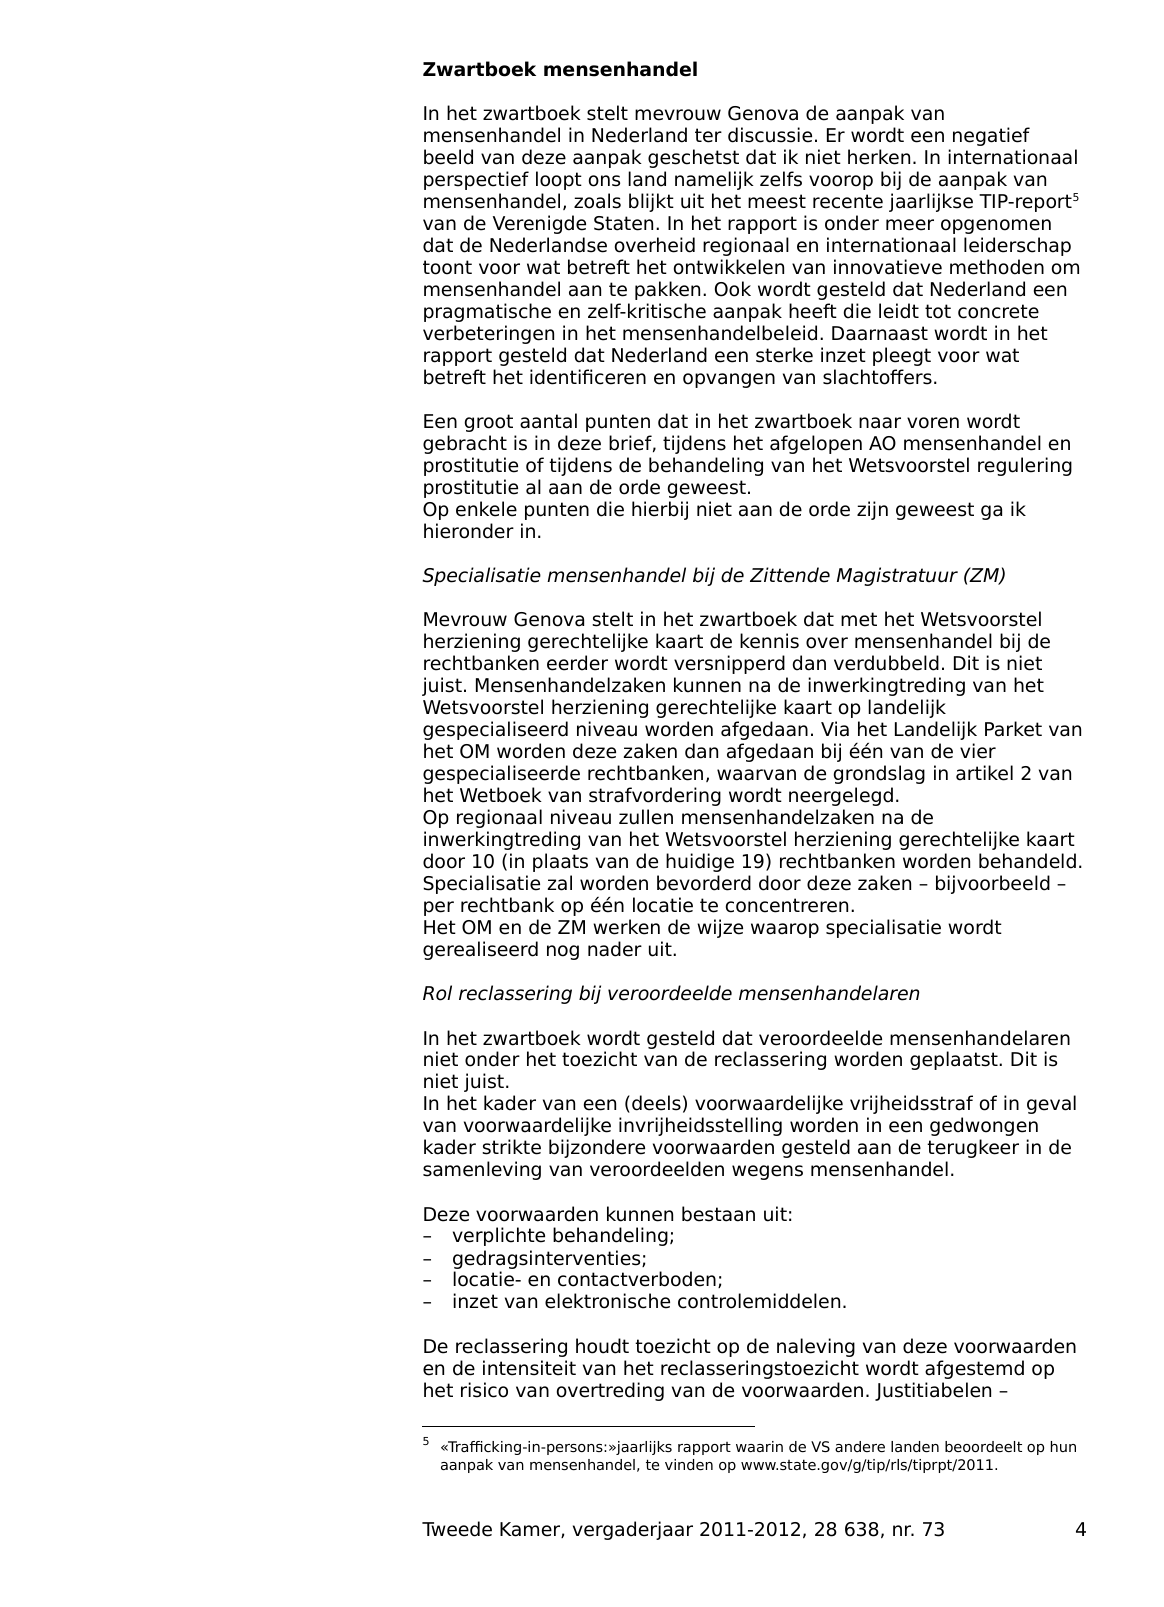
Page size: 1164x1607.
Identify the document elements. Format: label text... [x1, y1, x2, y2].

text «Trafficking-in-persons:»jaarlijks rapport waarin de VS andere landen beoordeelt op hun aanpak van mensenhandel, te vinden op www.state.gov/g/tip/rls/tiprpt/2011. [422, 1435, 1087, 1474]
text In het zwartboek wordt gesteld dat veroordeelde mensenhandelaren niet onder het toezicht van de reclassering worden geplaatst. Dit is niet juist. [422, 1027, 1087, 1093]
text Een groot aantal punten dat in het zwartboek naar voren wordt gebracht is in deze brief, tijdens het afgelopen AO mensenhandel en prostitutie of tijdens de behandeling van het Wetsvoorstel regulering prostitutie al aan de orde geweest. [422, 411, 1087, 499]
text – locatie- en contactverboden; [422, 1269, 1087, 1291]
subtitle Rol reclassering bij veroordeelde mensenhandelaren [422, 983, 1087, 1005]
text In het zwartboek stelt mevrouw Genova de aanpak van mensenhandel in Nederland ter discussie. Er wordt een negatief beeld van deze aanpak geschetst dat ik niet herken. In internationaal perspectief loopt ons land namelijk zelfs voorop bij de aanpak van mensenhandel, zoals blijkt uit het meest recente jaarlijkse TIP-report van de Verenigde Staten. In het rapport is onder meer opgenomen dat de Nederlandse overheid regionaal en internationaal leiderschap toont voor wat betreft het ontwikkelen van innovatieve methoden om mensenhandel aan te pakken. Ook wordt gesteld dat Nederland een pragmatische en zelf-kritische aanpak heeft die leidt tot concrete verbeteringen in het mensenhandelbeleid. Daarnaast wordt in het rapport gesteld dat Nederland een sterke inzet pleegt voor wat betreft het identificeren en opvangen van slachtoffers. [422, 103, 1087, 389]
text Deze voorwaarden kunnen bestaan uit: [422, 1203, 1087, 1225]
subtitle Zwartboek mensenhandel [422, 59, 1087, 81]
text Op enkele punten die hierbij niet aan de orde zijn geweest ga ik hieronder in. [422, 499, 1087, 543]
text De reclassering houdt toezicht op de naleving van deze voorwaarden en de intensiteit van het reclasseringstoezicht wordt afgestemd op het risico van overtreding van de voorwaarden. Justitiabelen – [422, 1336, 1087, 1401]
text – gedragsinterventies; [422, 1247, 1087, 1269]
text – verplichte behandeling; [422, 1225, 1087, 1247]
text Het OM en de ZM werken de wijze waarop specialisatie wordt gerealiseerd nog nader uit. [422, 917, 1087, 961]
text Mevrouw Genova stelt in het zwartboek dat met het Wetsvoorstel herziening gerechtelijke kaart de kennis over mensenhandel bij de rechtbanken eerder wordt versnipperd dan verdubbeld. Dit is niet juist. Mensenhandelzaken kunnen na de inwerkingtreding van het Wetsvoorstel herziening gerechtelijke kaart op landelijk gespecialiseerd niveau worden afgedaan. Via het Landelijk Parket van het OM worden deze zaken dan afgedaan bij één van de vier gespecialiseerde rechtbanken, waarvan de grondslag in artikel 2 van het Wetboek van strafvordering wordt neergelegd. [422, 609, 1087, 807]
text In het kader van een (deels) voorwaardelijke vrijheidsstraf of in geval van voorwaardelijke invrijheidsstelling worden in een gedwongen kader strikte bijzondere voorwaarden gesteld aan de terugkeer in de samenleving van veroordeelden wegens mensenhandel. [422, 1093, 1087, 1181]
subtitle Specialisatie mensenhandel bij de Zittende Magistratuur (ZM) [422, 565, 1087, 587]
text – inzet van elektronische controlemiddelen. [422, 1291, 1087, 1313]
text Op regionaal niveau zullen mensenhandelzaken na de inwerkingtreding van het Wetsvoorstel herziening gerechtelijke kaart door 10 (in plaats van de huidige 19) rechtbanken worden behandeld. Specialisatie zal worden bevorderd door deze zaken – bijvoorbeeld – per rechtbank op één locatie te concentreren. [422, 807, 1087, 917]
